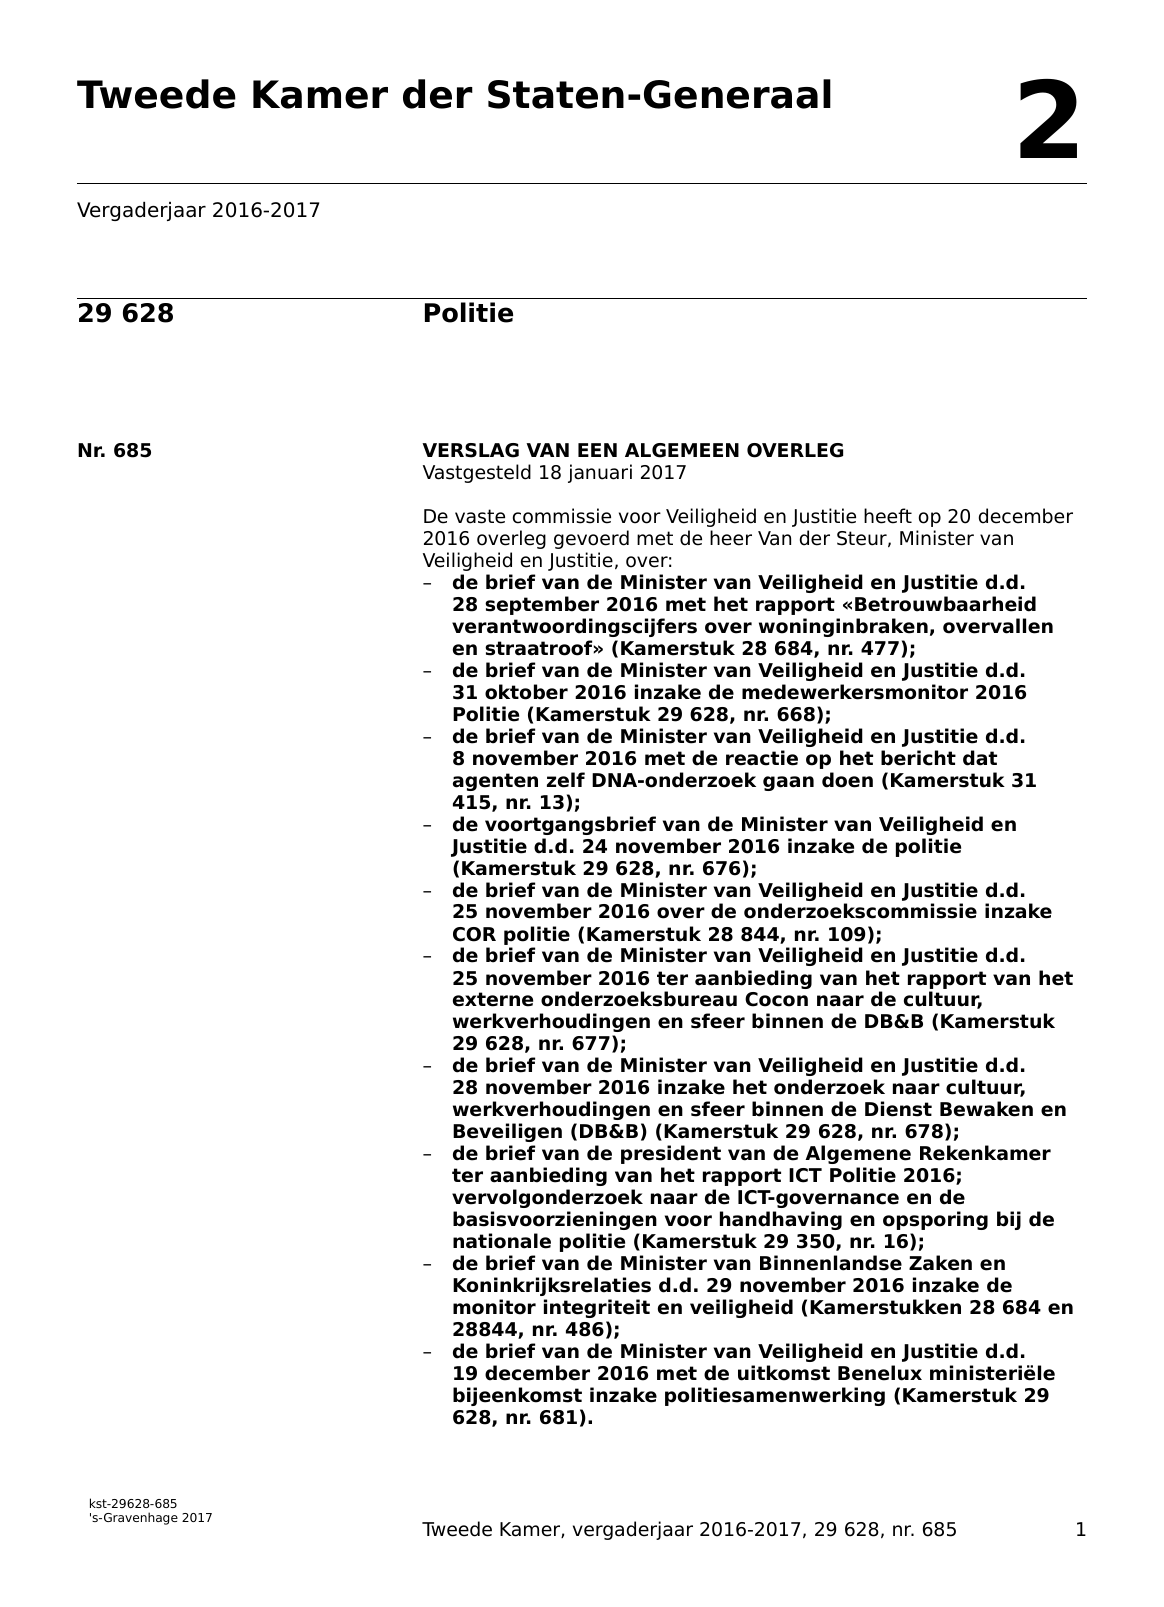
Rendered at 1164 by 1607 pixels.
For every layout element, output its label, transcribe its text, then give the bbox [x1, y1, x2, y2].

text – de brief van de Minister van Veiligheid en Justitie d.d. 8 november 2016 met de reactie op het bericht dat agenten zelf DNA-onderzoek gaan doen (Kamerstuk 31 415, nr. 13); [422, 726, 1087, 813]
text – de brief van de Minister van Veiligheid en Justitie d.d. 31 oktober 2016 inzake de medewerkersmonitor 2016 Politie (Kamerstuk 29 628, nr. 668); [422, 660, 1087, 726]
text – de brief van de Minister van Binnenlandse Zaken en Koninkrijksrelaties d.d. 29 november 2016 inzake de monitor integriteit en veiligheid (Kamerstukken 28 684 en 28844, nr. 486); [422, 1253, 1087, 1341]
text – de brief van de Minister van Veiligheid en Justitie d.d. 25 november 2016 ter aanbieding van het rapport van het externe onderzoeksbureau Cocon naar de cultuur, werkverhoudingen en sfeer binnen de DB&B (Kamerstuk 29 628, nr. 677); [422, 945, 1087, 1055]
text – de brief van de Minister van Veiligheid en Justitie d.d. 28 november 2016 inzake het onderzoek naar cultuur, werkverhoudingen en sfeer binnen de Dienst Bewaken en Beveiligen (DB&B) (Kamerstuk 29 628, nr. 678); [422, 1055, 1087, 1143]
text – de brief van de Minister van Veiligheid en Justitie d.d. 28 september 2016 met het rapport «Betrouwbaarheid verantwoordingscijfers over woninginbraken, overvallen en straatroof» (Kamerstuk 28 684, nr. 477); [422, 572, 1087, 660]
table_header Tweede Kamer der Staten-Generaal [77, 59, 886, 183]
text Vastgesteld 18 januari 2017 [422, 462, 1087, 484]
subtitle Nr. 685 VERSLAG VAN EEN ALGEMEEN OVERLEG [77, 440, 1087, 462]
text kst-29628-685 [88, 1497, 323, 1511]
text – de voortgangsbrief van de Minister van Veiligheid en Justitie d.d. 24 november 2016 inzake de politie (Kamerstuk 29 628, nr. 676); [422, 813, 1087, 879]
subtitle 29 628 Politie [77, 299, 1087, 329]
text 's-Gravenhage 2017 [88, 1511, 323, 1525]
table_header 2 [886, 59, 1087, 183]
text – de brief van de Minister van Veiligheid en Justitie d.d. 25 november 2016 over de onderzoekscommissie inzake COR politie (Kamerstuk 28 844, nr. 109); [422, 879, 1087, 945]
table_cell Vergaderjaar 2016-2017 [77, 184, 1087, 298]
text De vaste commissie voor Veiligheid en Justitie heeft op 20 december 2016 overleg gevoerd met de heer Van der Steur, Minister van Veiligheid en Justitie, over: [422, 506, 1087, 572]
text – de brief van de Minister van Veiligheid en Justitie d.d. 19 december 2016 met de uitkomst Benelux ministeriële bijeenkomst inzake politiesamenwerking (Kamerstuk 29 628, nr. 681). [422, 1341, 1087, 1429]
text – de brief van de president van de Algemene Rekenkamer ter aanbieding van het rapport ICT Politie 2016; vervolgonderzoek naar de ICT-governance en de basisvoorzieningen voor handhaving en opsporing bij de nationale politie (Kamerstuk 29 350, nr. 16); [422, 1143, 1087, 1253]
